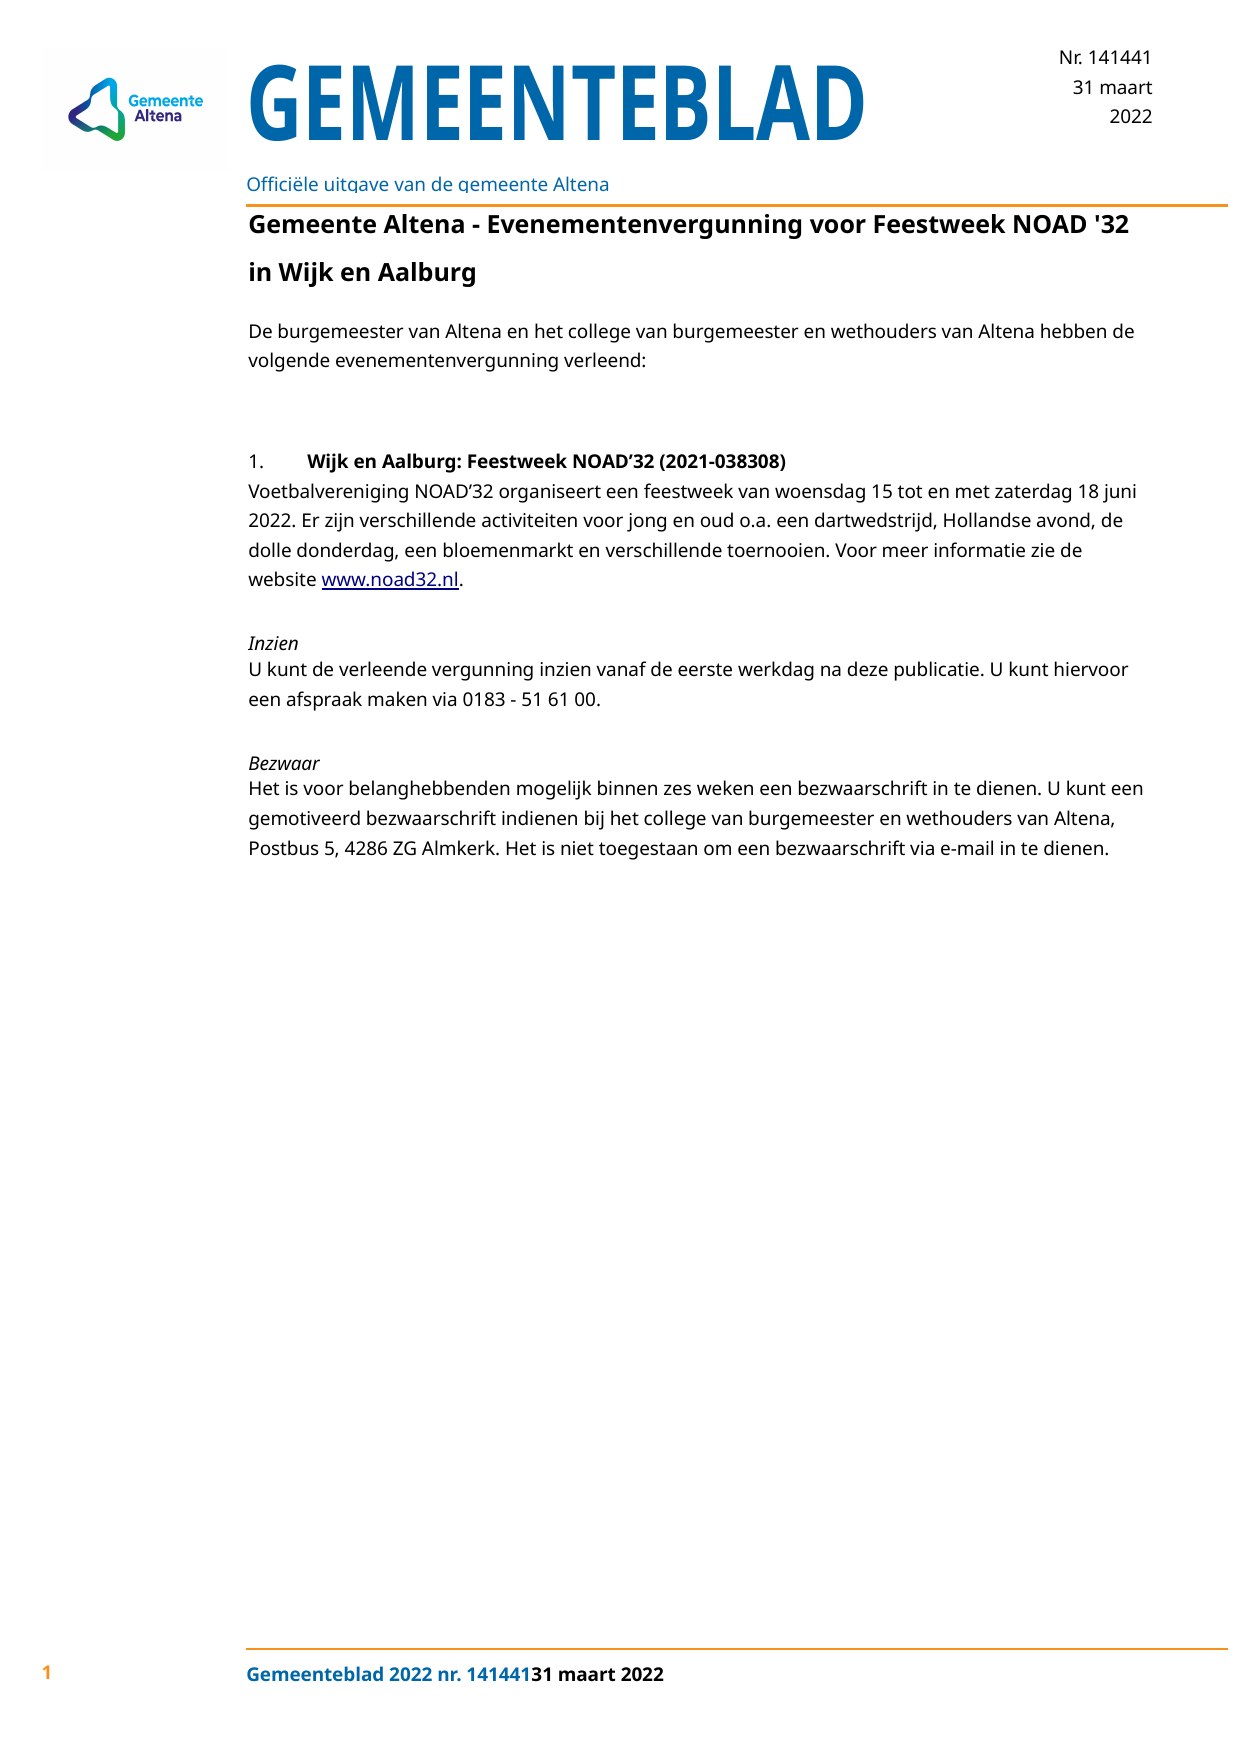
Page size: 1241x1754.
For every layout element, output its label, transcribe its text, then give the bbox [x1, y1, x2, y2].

list Wijk en Aalburg: Feestweek NOAD’32 (2021-038308) [248, 448, 1152, 474]
text U kunt de verleende vergunning inzien vanaf de eerste werkdag na deze publicatie. U kunt hiervoor een afspraak maken via 0183 - 51 61 00. [248, 656, 1152, 712]
picture [41, 47, 231, 172]
text Voetbalvereniging NOAD’32 organiseert een feestweek van woensdag 15 tot en met zaterdag 18 juni 2022. Er zijn verschillende activiteiten voor jong en oud o.a. een dartwedstrijd, Hollandse avond, de dolle donderdag, een bloemenmarkt en verschillende toernooien. Voor meer informatie zie de website www.noad32.nl. [248, 478, 1152, 592]
text De burgemeester van Altena en het college van burgemeester en wethouders van Altena hebben de volgende evenementenvergunning verleend: [248, 318, 1152, 373]
text Het is voor belanghebbenden mogelijk binnen zes weken een bezwaarschrift in te dienen. U kunt een gemotiveerd bezwaarschrift indienen bij het college van burgemeester en wethouders van Altena, Postbus 5, 4286 ZG Almkerk. Het is niet toegestaan om een bezwaarschrift via e-mail in te dienen. [248, 776, 1152, 861]
text Bezwaar [248, 750, 1152, 776]
text Gemeente Altena - Evenementenvergunning voor Feestweek NOAD '32 in Wijk en Aalburg [248, 207, 1152, 288]
text Inzien [248, 631, 1152, 656]
